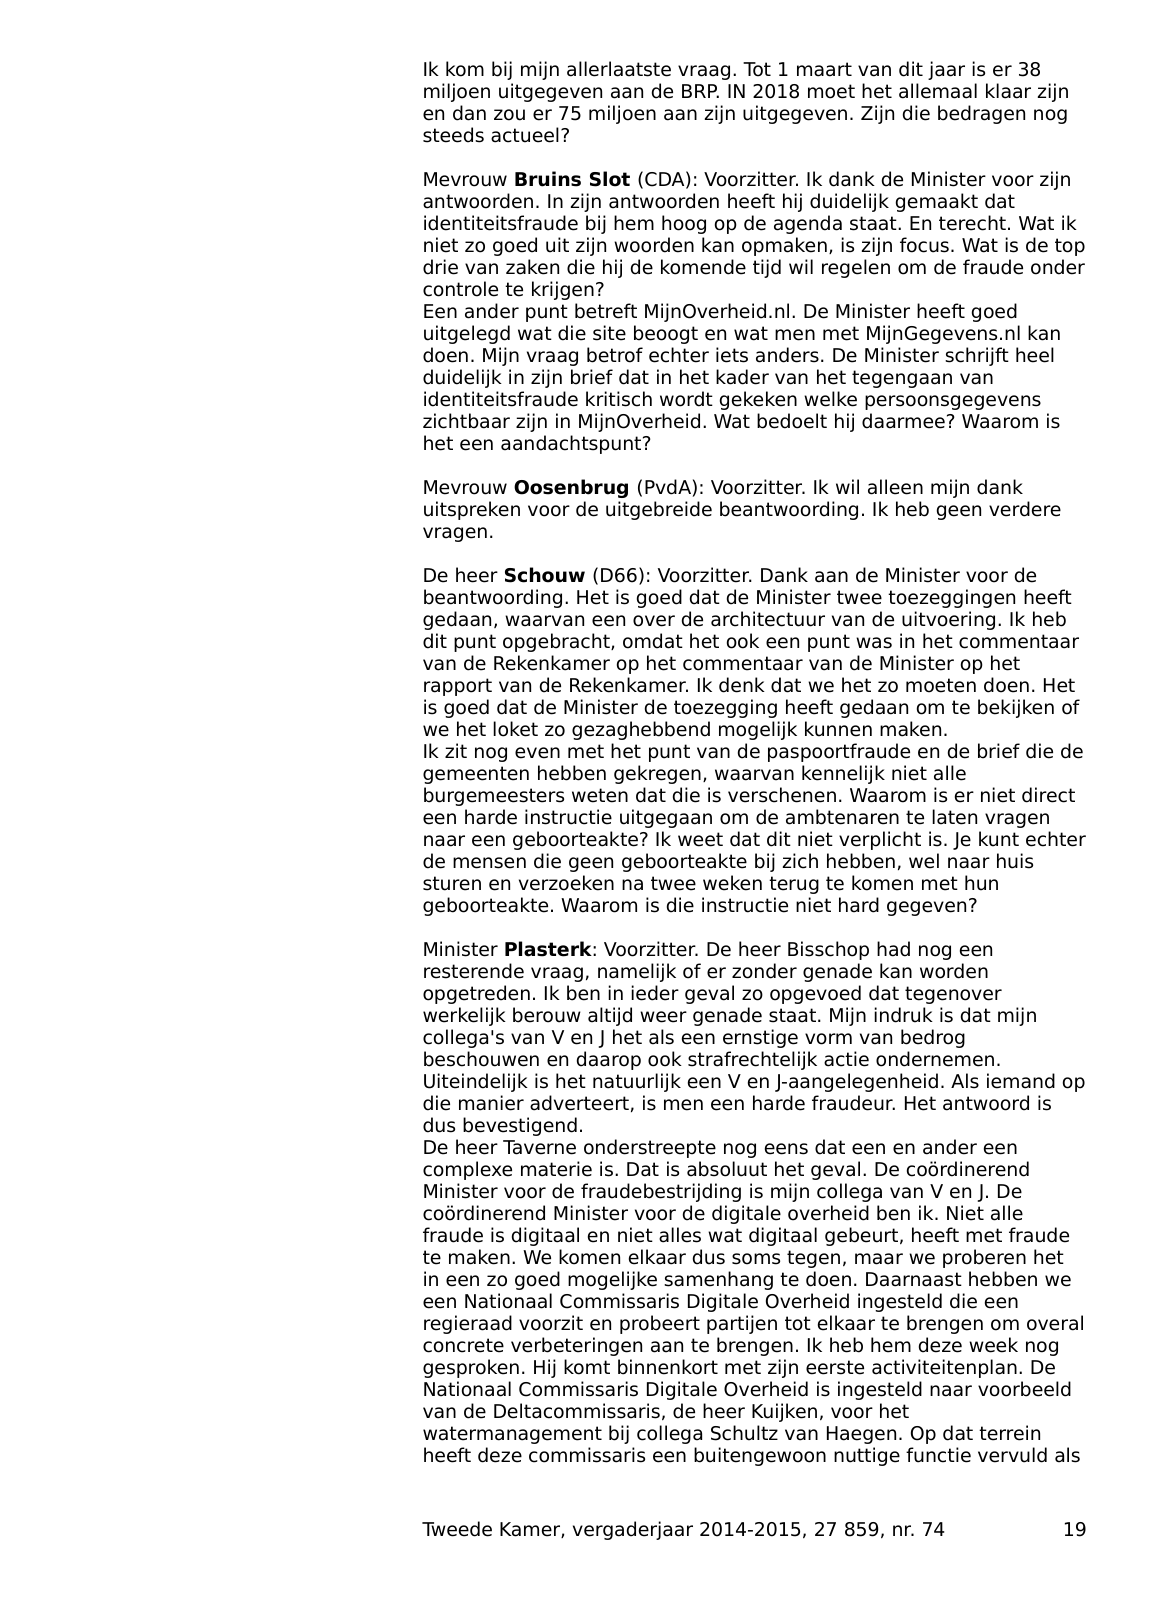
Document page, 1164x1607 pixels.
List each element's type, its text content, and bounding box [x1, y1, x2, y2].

text Mevrouw Oosenbrug (PvdA): Voorzitter. Ik wil alleen mijn dank uitspreken voor de uitgebreide beantwoording. Ik heb geen verdere vragen. [422, 477, 1087, 543]
text Een ander punt betreft MijnOverheid.nl. De Minister heeft goed uitgelegd wat die site beoogt en wat men met MijnGegevens.nl kan doen. Mijn vraag betrof echter iets anders. De Minister schrijft heel duidelijk in zijn brief dat in het kader van het tegengaan van identiteitsfraude kritisch wordt gekeken welke persoonsgegevens zichtbaar zijn in MijnOverheid. Wat bedoelt hij daarmee? Waarom is het een aandachtspunt? [422, 301, 1087, 455]
text De heer Taverne onderstreepte nog eens dat een en ander een complexe materie is. Dat is absoluut het geval. De coördinerend Minister voor de fraudebestrijding is mijn collega van V en J. De coördinerend Minister voor de digitale overheid ben ik. Niet alle fraude is digitaal en niet alles wat digitaal gebeurt, heeft met fraude te maken. We komen elkaar dus soms tegen, maar we proberen het in een zo goed mogelijke samenhang te doen. Daarnaast hebben we een Nationaal Commissaris Digitale Overheid ingesteld die een regieraad voorzit en probeert partijen tot elkaar te brengen om overal concrete verbeteringen aan te brengen. Ik heb hem deze week nog gesproken. Hij komt binnenkort met zijn eerste activiteitenplan. De Nationaal Commissaris Digitale Overheid is ingesteld naar voorbeeld van de Deltacommissaris, de heer Kuijken, voor het watermanagement bij collega Schultz van Haegen. Op dat terrein heeft deze commissaris een buitengewoon nuttige functie vervuld als [422, 1137, 1087, 1467]
text Mevrouw Bruins Slot (CDA): Voorzitter. Ik dank de Minister voor zijn antwoorden. In zijn antwoorden heeft hij duidelijk gemaakt dat identiteitsfraude bij hem hoog op de agenda staat. En terecht. Wat ik niet zo goed uit zijn woorden kan opmaken, is zijn focus. Wat is de top drie van zaken die hij de komende tijd wil regelen om de fraude onder controle te krijgen? [422, 169, 1087, 301]
text Ik zit nog even met het punt van de paspoortfraude en de brief die de gemeenten hebben gekregen, waarvan kennelijk niet alle burgemeesters weten dat die is verschenen. Waarom is er niet direct een harde instructie uitgegaan om de ambtenaren te laten vragen naar een geboorteakte? Ik weet dat dit niet verplicht is. Je kunt echter de mensen die geen geboorteakte bij zich hebben, wel naar huis sturen en verzoeken na twee weken terug te komen met hun geboorteakte. Waarom is die instructie niet hard gegeven? [422, 741, 1087, 917]
text Minister Plasterk: Voorzitter. De heer Bisschop had nog een resterende vraag, namelijk of er zonder genade kan worden opgetreden. Ik ben in ieder geval zo opgevoed dat tegenover werkelijk berouw altijd weer genade staat. Mijn indruk is dat mijn collega's van V en J het als een ernstige vorm van bedrog beschouwen en daarop ook strafrechtelijk actie ondernemen. Uiteindelijk is het natuurlijk een V en J-aangelegenheid. Als iemand op die manier adverteert, is men een harde fraudeur. Het antwoord is dus bevestigend. [422, 939, 1087, 1137]
text De heer Schouw (D66): Voorzitter. Dank aan de Minister voor de beantwoording. Het is goed dat de Minister twee toezeggingen heeft gedaan, waarvan een over de architectuur van de uitvoering. Ik heb dit punt opgebracht, omdat het ook een punt was in het commentaar van de Rekenkamer op het commentaar van de Minister op het rapport van de Rekenkamer. Ik denk dat we het zo moeten doen. Het is goed dat de Minister de toezegging heeft gedaan om te bekijken of we het loket zo gezaghebbend mogelijk kunnen maken. [422, 565, 1087, 741]
text Ik kom bij mijn allerlaatste vraag. Tot 1 maart van dit jaar is er 38 miljoen uitgegeven aan de BRP. IN 2018 moet het allemaal klaar zijn en dan zou er 75 miljoen aan zijn uitgegeven. Zijn die bedragen nog steeds actueel? [422, 59, 1087, 147]
